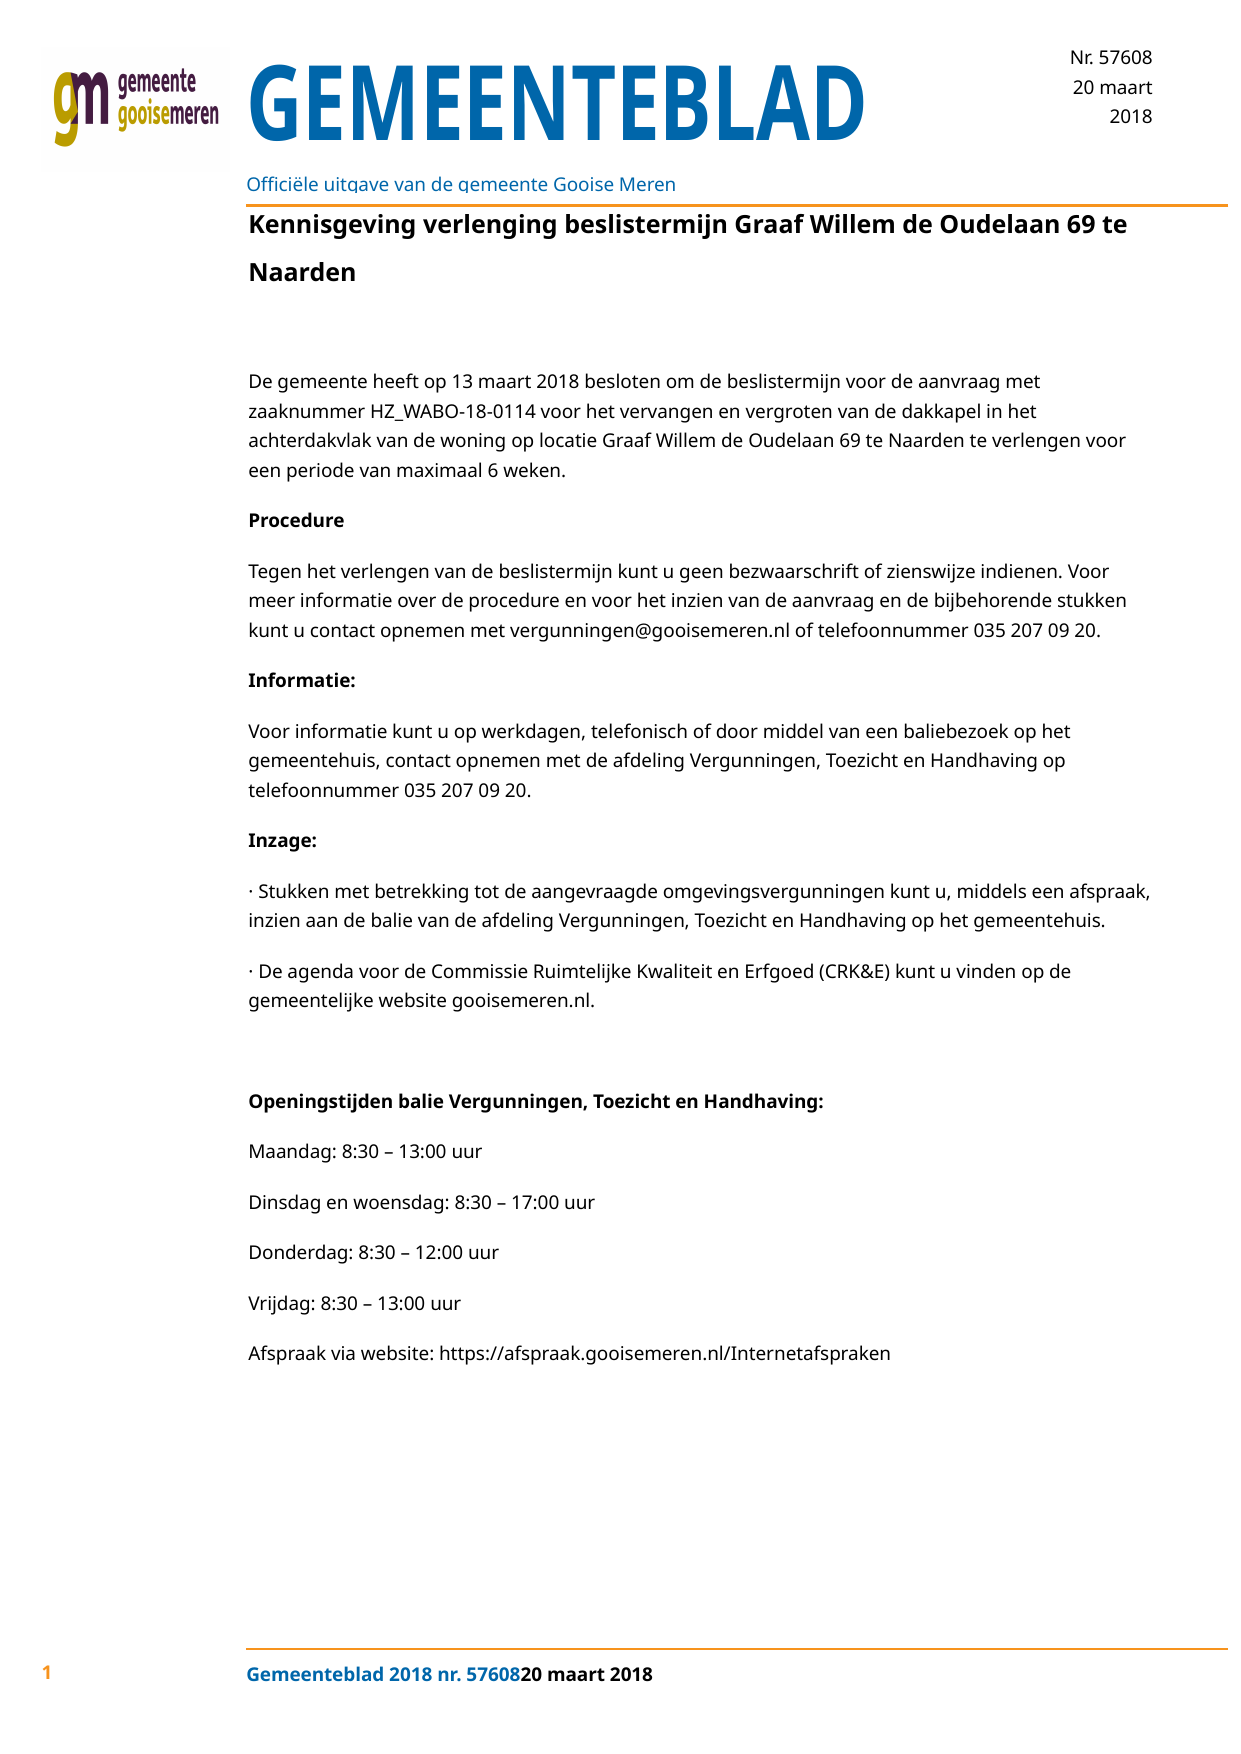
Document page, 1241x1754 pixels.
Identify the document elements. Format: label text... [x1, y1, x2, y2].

text Afspraak via website: https://afspraak.gooisemeren.nl/Internetafspraken [248, 1340, 1152, 1366]
text Voor informatie kunt u op werkdagen, telefonisch of door middel van een baliebezoek op het gemeentehuis, contact opnemen met de afdeling Vergunningen, Toezicht en Handhaving op telefoonnummer 035 207 09 20. [248, 718, 1152, 803]
text Donderdag: 8:30 – 12:00 uur [248, 1239, 1152, 1265]
picture [41, 47, 231, 172]
text Tegen het verlengen van de beslistermijn kunt u geen bezwaarschrift of zienswijze indienen. Voor meer informatie over de procedure en voor het inzien van de aanvraag en de bijbehorende stukken kunt u contact opnemen met vergunningen@gooisemeren.nl of telefoonnummer 035 207 09 20. [248, 558, 1152, 643]
text Procedure [248, 507, 1152, 533]
text · De agenda voor de Commissie Ruimtelijke Kwaliteit en Erfgoed (CRK&E) kunt u vinden op de gemeentelijke website gooisemeren.nl. [248, 958, 1152, 1013]
text Vrijdag: 8:30 – 13:00 uur [248, 1290, 1152, 1316]
text Dinsdag en woensdag: 8:30 – 17:00 uur [248, 1189, 1152, 1215]
text Maandag: 8:30 – 13:00 uur [248, 1139, 1152, 1164]
text Openingstijden balie Vergunningen, Toezicht en Handhaving: [248, 1088, 1152, 1114]
text De gemeente heeft op 13 maart 2018 besloten om de beslistermijn voor de aanvraag met zaaknummer HZ_WABO-18-0114 voor het vervangen en vergroten van de dakkapel in het achterdakvlak van de woning op locatie Graaf Willem de Oudelaan 69 te Naarden te verlengen voor een periode van maximaal 6 weken. [248, 368, 1152, 483]
text · Stukken met betrekking tot de aangevraagde omgevingsvergunningen kunt u, middels een afspraak, inzien aan de balie van de afdeling Vergunningen, Toezicht en Handhaving op het gemeentehuis. [248, 878, 1152, 933]
text Kennisgeving verlenging beslistermijn Graaf Willem de Oudelaan 69 te Naarden [248, 207, 1152, 288]
text Inzage: [248, 827, 1152, 853]
text Informatie: [248, 667, 1152, 693]
